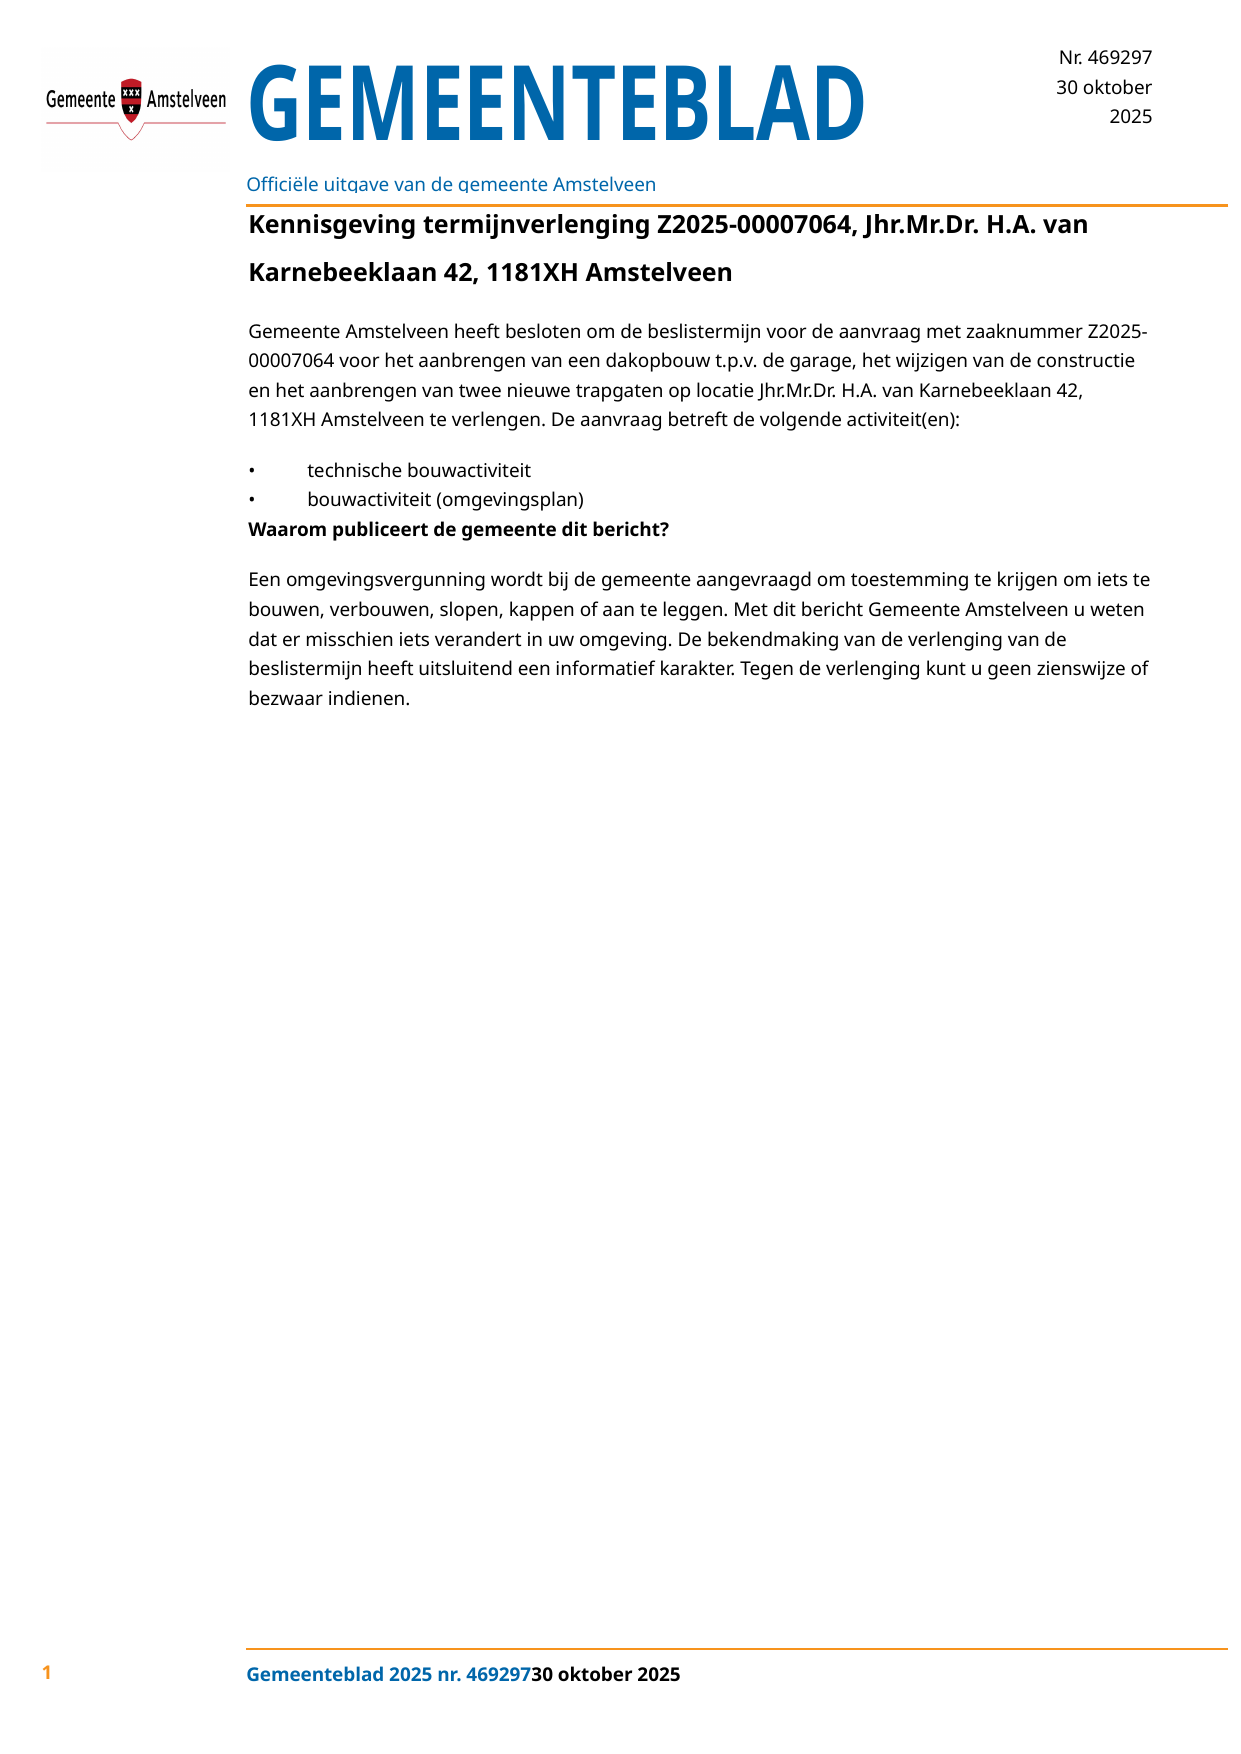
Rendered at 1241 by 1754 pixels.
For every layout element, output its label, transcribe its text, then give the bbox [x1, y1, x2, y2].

picture [41, 47, 231, 172]
list bouwactiviteit (omgevingsplan) [248, 487, 1152, 512]
text Kennisgeving termijnverlenging Z2025-00007064, Jhr.Mr.Dr. H.A. van Karnebeeklaan 42, 1181XH Amstelveen [248, 207, 1152, 288]
text Gemeente Amstelveen heeft besloten om de beslistermijn voor de aanvraag met zaaknummer Z2025-00007064 voor het aanbrengen van een dakopbouw t.p.v. de garage, het wijzigen van de constructie en het aanbrengen van twee nieuwe trapgaten op locatie Jhr.Mr.Dr. H.A. van Karnebeeklaan 42, 1181XH Amstelveen te verlengen. De aanvraag betreft de volgende activiteit(en): [248, 318, 1152, 432]
text Een omgevingsvergunning wordt bij de gemeente aangevraagd om toestemming te krijgen om iets te bouwen, verbouwen, slopen, kappen of aan te leggen. Met dit bericht Gemeente Amstelveen u weten dat er misschien iets verandert in uw omgeving. De bekendmaking van de verlenging van de beslistermijn heeft uitsluitend een informatief karakter. Tegen de verlenging kunt u geen zienswijze of bezwaar indienen. [248, 567, 1152, 711]
text Waarom publiceert de gemeente dit bericht? [248, 516, 1152, 542]
list technische bouwactiviteit [248, 457, 1152, 483]
